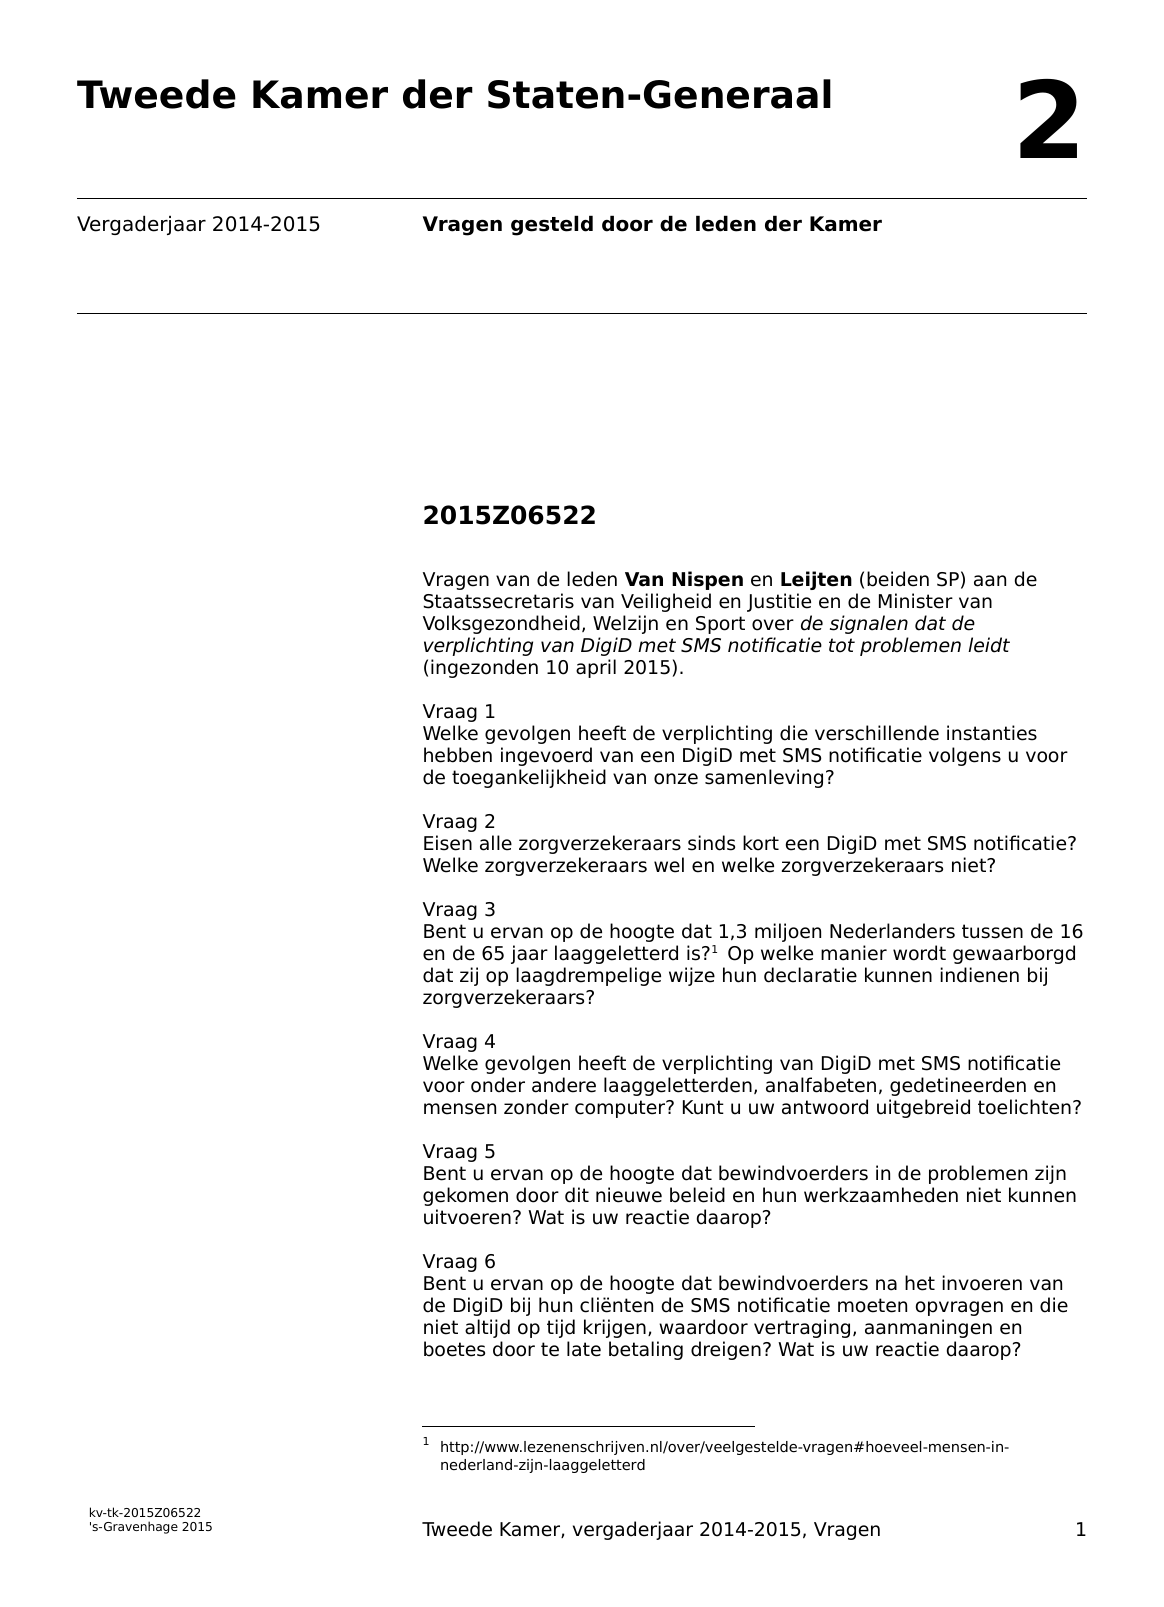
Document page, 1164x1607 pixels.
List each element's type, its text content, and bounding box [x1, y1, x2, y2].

text http://www.lezenenschrijven.nl/over/veelgestelde-vragen#hoeveel-mensen-in-nederland-zijn-laaggeletterd [422, 1435, 1087, 1474]
text Welke gevolgen heeft de verplichting van DigiD met SMS notificatie voor onder andere laaggeletterden, analfabeten, gedetineerden en mensen zonder computer? Kunt u uw antwoord uitgebreid toelichten? [422, 1053, 1087, 1119]
text 2015Z06522 [422, 501, 1087, 531]
text Vraag 1 [422, 701, 1087, 723]
text Eisen alle zorgverzekeraars sinds kort een DigiD met SMS notificatie? Welke zorgverzekeraars wel en welke zorgverzekeraars niet? [422, 833, 1087, 877]
text Vraag 2 [422, 811, 1087, 833]
text Vraag 3 [422, 899, 1087, 921]
table_cell Vergaderjaar 2014-2015 [77, 199, 422, 313]
text Vraag 6 [422, 1251, 1087, 1273]
text Welke gevolgen heeft de verplichting die verschillende instanties hebben ingevoerd van een DigiD met SMS notificatie volgens u voor de toegankelijkheid van onze samenleving? [422, 723, 1087, 789]
text Vraag 4 [422, 1031, 1087, 1053]
text Bent u ervan op de hoogte dat bewindvoerders in de problemen zijn gekomen door dit nieuwe beleid en hun werkzaamheden niet kunnen uitvoeren? Wat is uw reactie daarop? [422, 1163, 1087, 1229]
text Bent u ervan op de hoogte dat bewindvoerders na het invoeren van de DigiD bij hun cliënten de SMS notificatie moeten opvragen en die niet altijd op tijd krijgen, waardoor vertraging, aanmaningen en boetes door te late betaling dreigen? Wat is uw reactie daarop? [422, 1273, 1087, 1361]
text 's-Gravenhage 2015 [88, 1520, 323, 1534]
text Vraag 5 [422, 1141, 1087, 1163]
table_header Tweede Kamer der Staten-Generaal [77, 59, 886, 198]
text Vragen van de leden Van Nispen en Leijten (beiden SP) aan de Staatssecretaris van Veiligheid en Justitie en de Minister van Volksgezondheid, Welzijn en Sport over de signalen dat de verplichting van DigiD met SMS notificatie tot problemen leidt (ingezonden 10 april 2015). [422, 569, 1087, 679]
table_header 2 [886, 59, 1087, 198]
text kv-tk-2015Z06522 [88, 1506, 323, 1520]
text Bent u ervan op de hoogte dat 1,3 miljoen Nederlanders tussen de 16 en de 65 jaar laaggeletterd is? Op welke manier wordt gewaarborgd dat zij op laagdrempelige wijze hun declaratie kunnen indienen bij zorgverzekeraars? [422, 921, 1087, 1009]
table_cell Vragen gesteld door de leden der Kamer [422, 199, 1087, 313]
